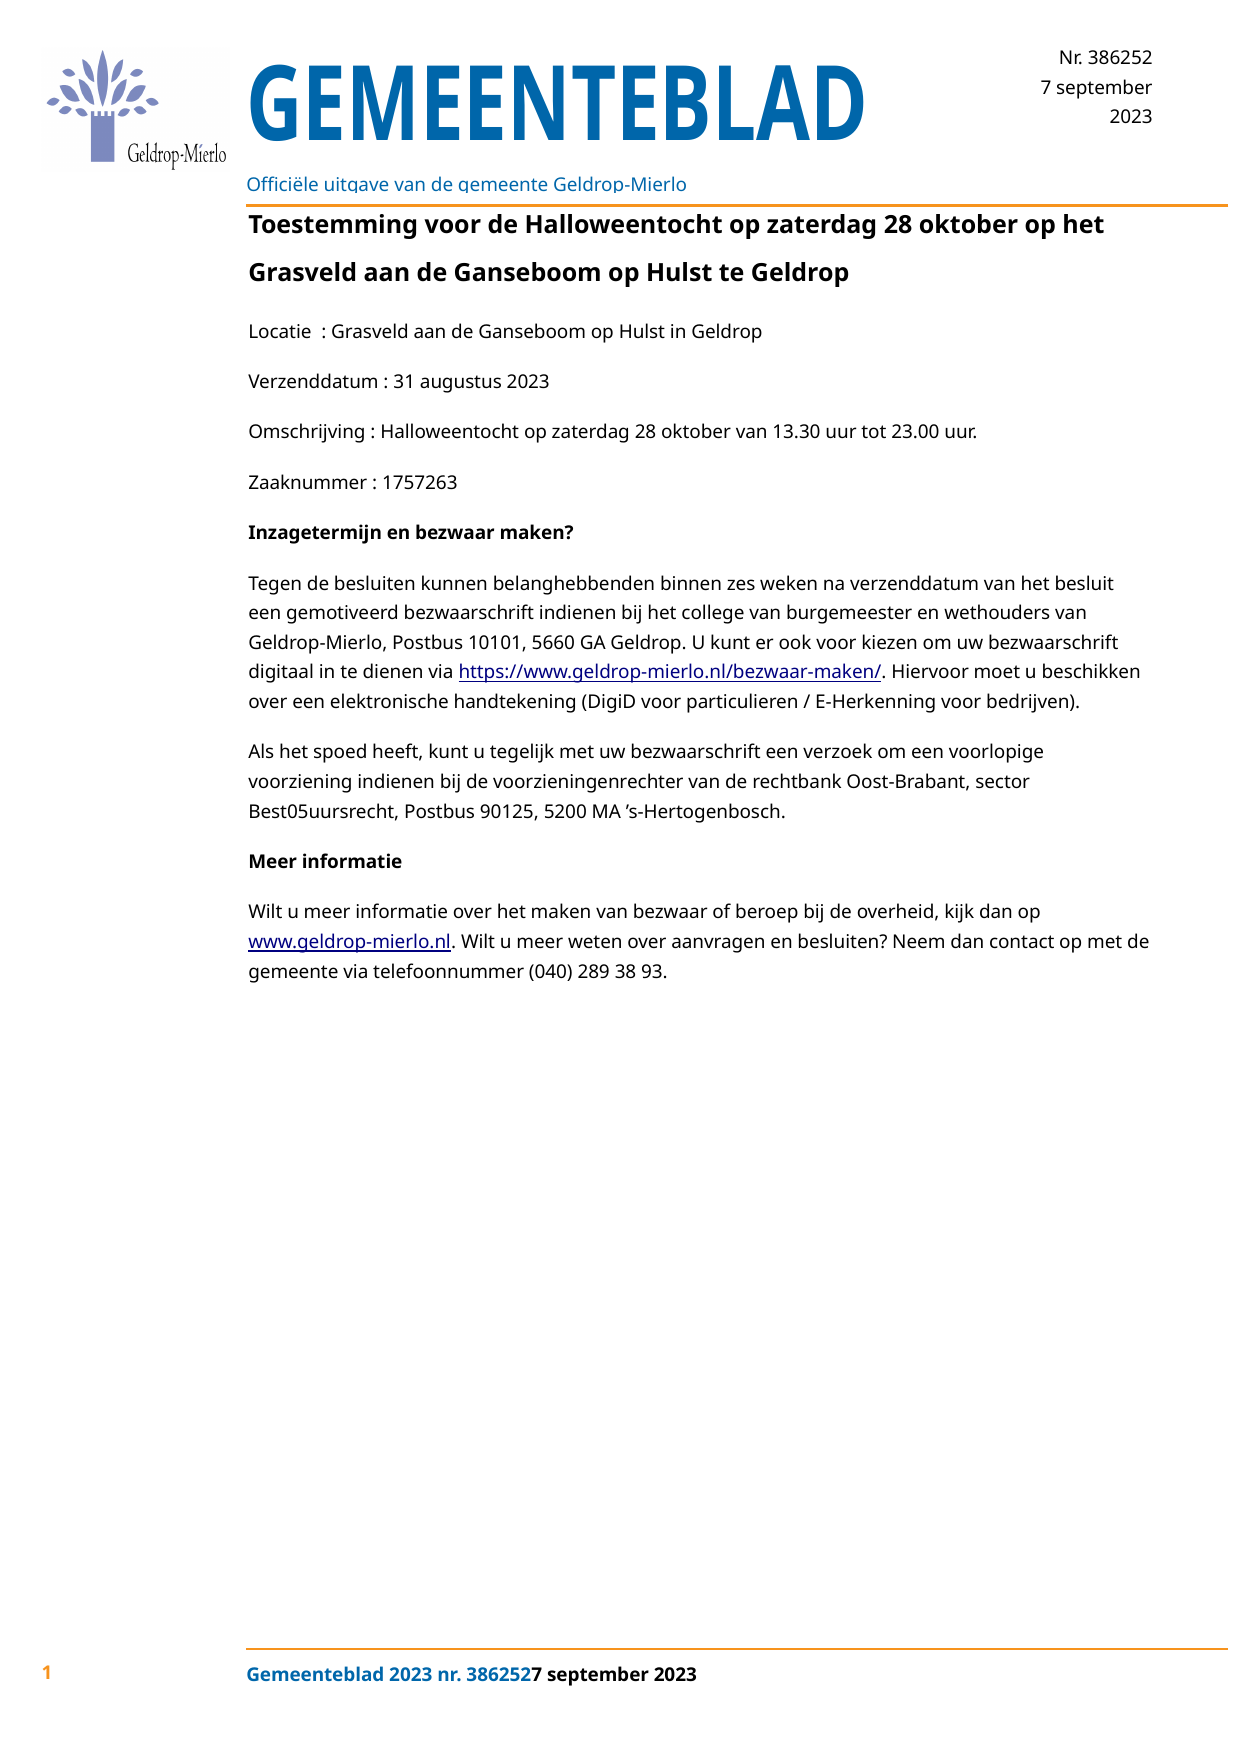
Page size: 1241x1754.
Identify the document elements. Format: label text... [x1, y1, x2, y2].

text Zaaknummer : 1757263 [248, 469, 1152, 495]
text Omschrijving : Halloweentocht op zaterdag 28 oktober van 13.30 uur tot 23.00 uur. [248, 419, 1152, 444]
text Locatie : Grasveld aan de Ganseboom op Hulst in Geldrop [248, 318, 1152, 344]
text Wilt u meer informatie over het maken van bezwaar of beroep bij de overheid, kijk dan op www.geldrop-mierlo.nl. Wilt u meer weten over aanvragen en besluiten? Neem dan contact op met de gemeente via telefoonnummer (040) 289 38 93. [248, 899, 1152, 984]
text Als het spoed heeft, kunt u tegelijk met uw bezwaarschrift een verzoek om een voorlopige voorziening indienen bij de voorzieningenrechter van de rechtbank Oost-Brabant, sector Best05uursrecht, Postbus 90125, 5200 MA ’s-Hertogenbosch. [248, 739, 1152, 824]
text Inzagetermijn en bezwaar maken? [248, 519, 1152, 545]
text Verzenddatum : 31 augustus 2023 [248, 368, 1152, 394]
text Meer informatie [248, 848, 1152, 874]
picture [41, 47, 231, 172]
text Toestemming voor de Halloweentocht op zaterdag 28 oktober op het Grasveld aan de Ganseboom op Hulst te Geldrop [248, 207, 1152, 288]
text Tegen de besluiten kunnen belanghebbenden binnen zes weken na verzenddatum van het besluit een gemotiveerd bezwaarschrift indienen bij het college van burgemeester en wethouders van Geldrop-Mierlo, Postbus 10101, 5660 GA Geldrop. U kunt er ook voor kiezen om uw bezwaarschrift digitaal in te dienen via https://www.geldrop-mierlo.nl/bezwaar-maken/. Hiervoor moet u beschikken over een elektronische handtekening (DigiD voor particulieren / E-Herkenning voor bedrijven). [248, 570, 1152, 714]
